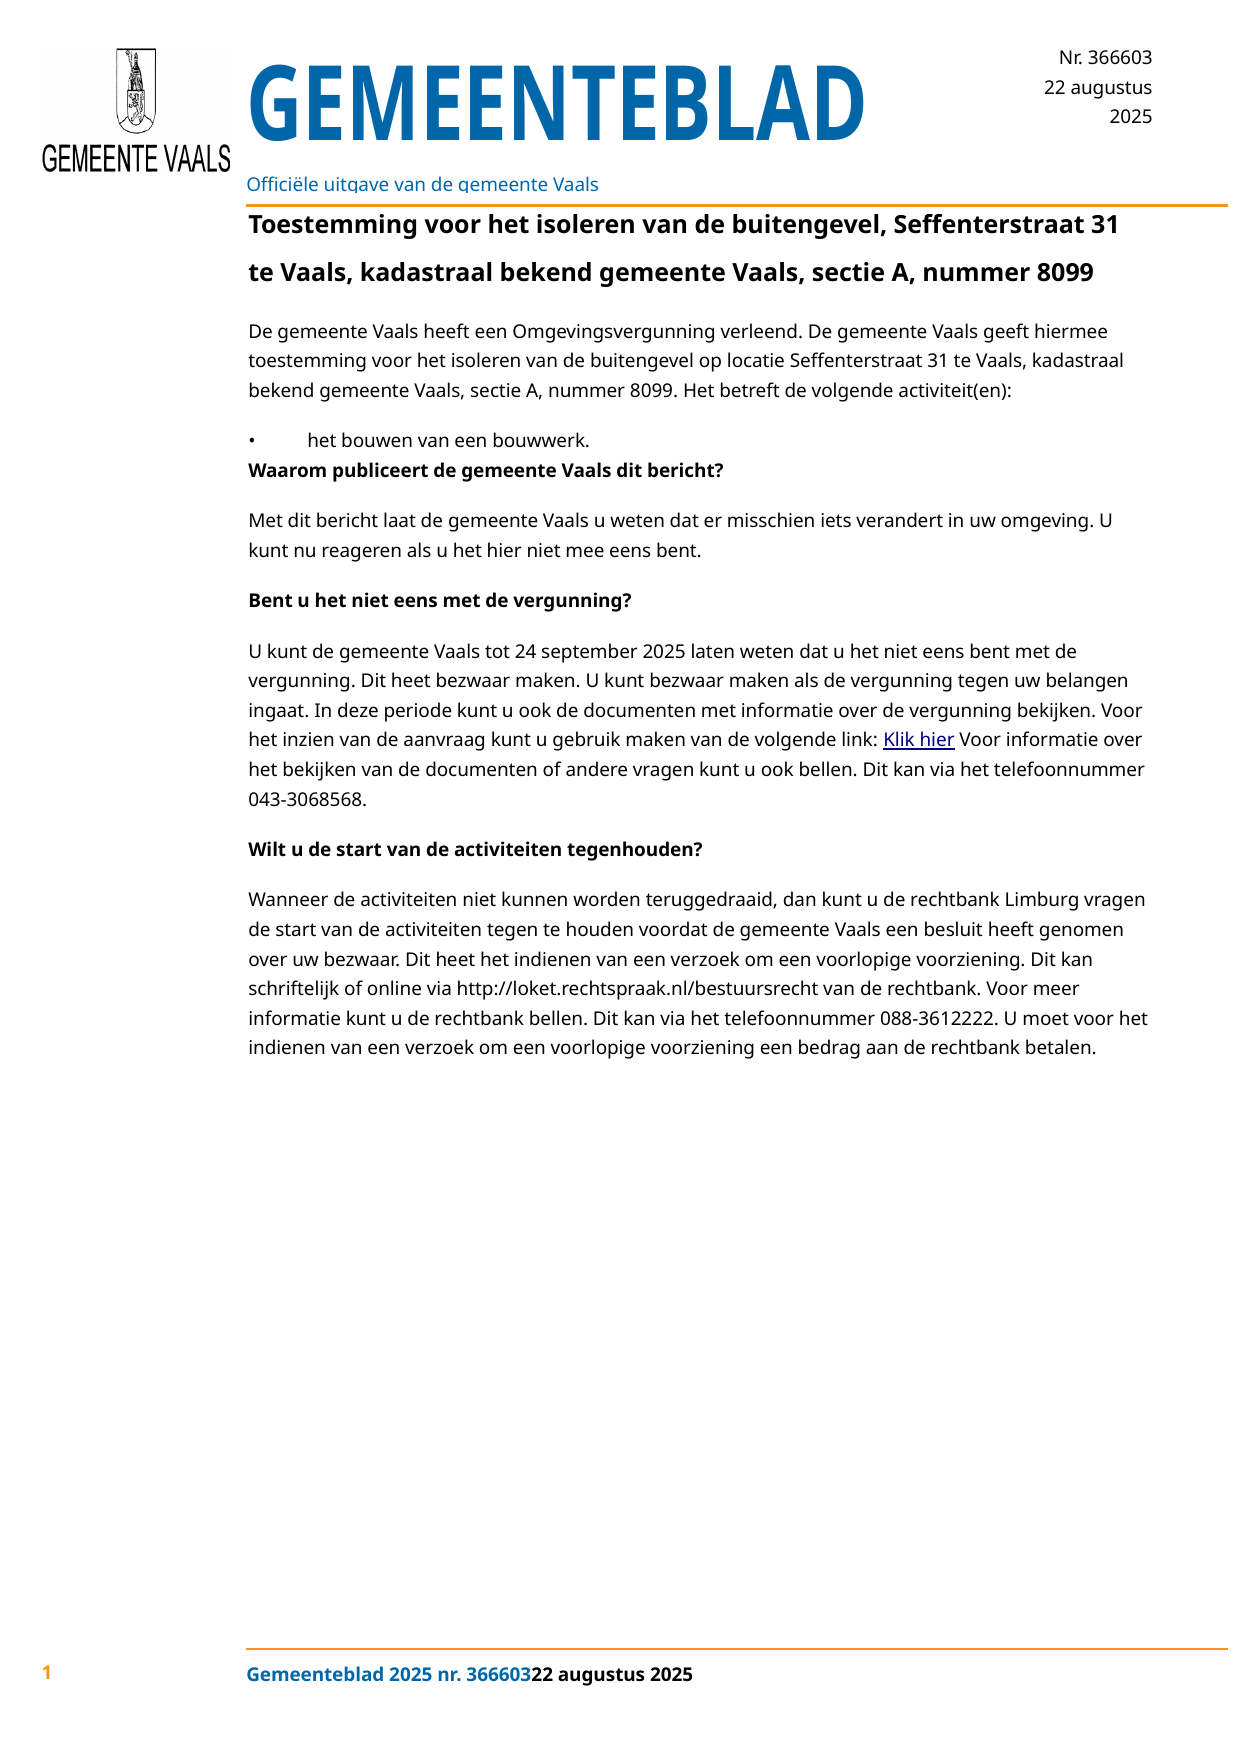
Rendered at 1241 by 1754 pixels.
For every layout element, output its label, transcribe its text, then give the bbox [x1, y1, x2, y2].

picture [41, 47, 231, 172]
text Wilt u de start van de activiteiten tegenhouden? [248, 836, 1152, 862]
text Bent u het niet eens met de vergunning? [248, 587, 1152, 613]
text Waarom publiceert de gemeente Vaals dit bericht? [248, 457, 1152, 483]
list het bouwen van een bouwwerk. [248, 427, 1152, 453]
text Toestemming voor het isoleren van de buitengevel, Seffenterstraat 31 te Vaals, kadastraal bekend gemeente Vaals, sectie A, nummer 8099 [248, 207, 1152, 288]
text Wanneer de activiteiten niet kunnen worden teruggedraaid, dan kunt u de rechtbank Limburg vragen de start van de activiteiten tegen te houden voordat de gemeente Vaals een besluit heeft genomen over uw bezwaar. Dit heet het indienen van een verzoek om een voorlopige voorziening. Dit kan schriftelijk of online via http://loket.rechtspraak.nl/bestuursrecht van de rechtbank. Voor meer informatie kunt u de rechtbank bellen. Dit kan via het telefoonnummer 088-3612222. U moet voor het indienen van een verzoek om een voorlopige voorziening een bedrag aan de rechtbank betalen. [248, 887, 1152, 1060]
text Met dit bericht laat de gemeente Vaals u weten dat er misschien iets verandert in uw omgeving. U kunt nu reageren als u het hier niet mee eens bent. [248, 507, 1152, 563]
text U kunt de gemeente Vaals tot 24 september 2025 laten weten dat u het niet eens bent met de vergunning. Dit heet bezwaar maken. U kunt bezwaar maken als de vergunning tegen uw belangen ingaat. In deze periode kunt u ook de documenten met informatie over de vergunning bekijken. Voor het inzien van de aanvraag kunt u gebruik maken van de volgende link: Klik hier Voor informatie over het bekijken van de documenten of andere vragen kunt u ook bellen. Dit kan via het telefoonnummer 043-3068568. [248, 638, 1152, 812]
text De gemeente Vaals heeft een Omgevingsvergunning verleend. De gemeente Vaals geeft hiermee toestemming voor het isoleren van de buitengevel op locatie Seffenterstraat 31 te Vaals, kadastraal bekend gemeente Vaals, sectie A, nummer 8099. Het betreft de volgende activiteit(en): [248, 318, 1152, 403]
